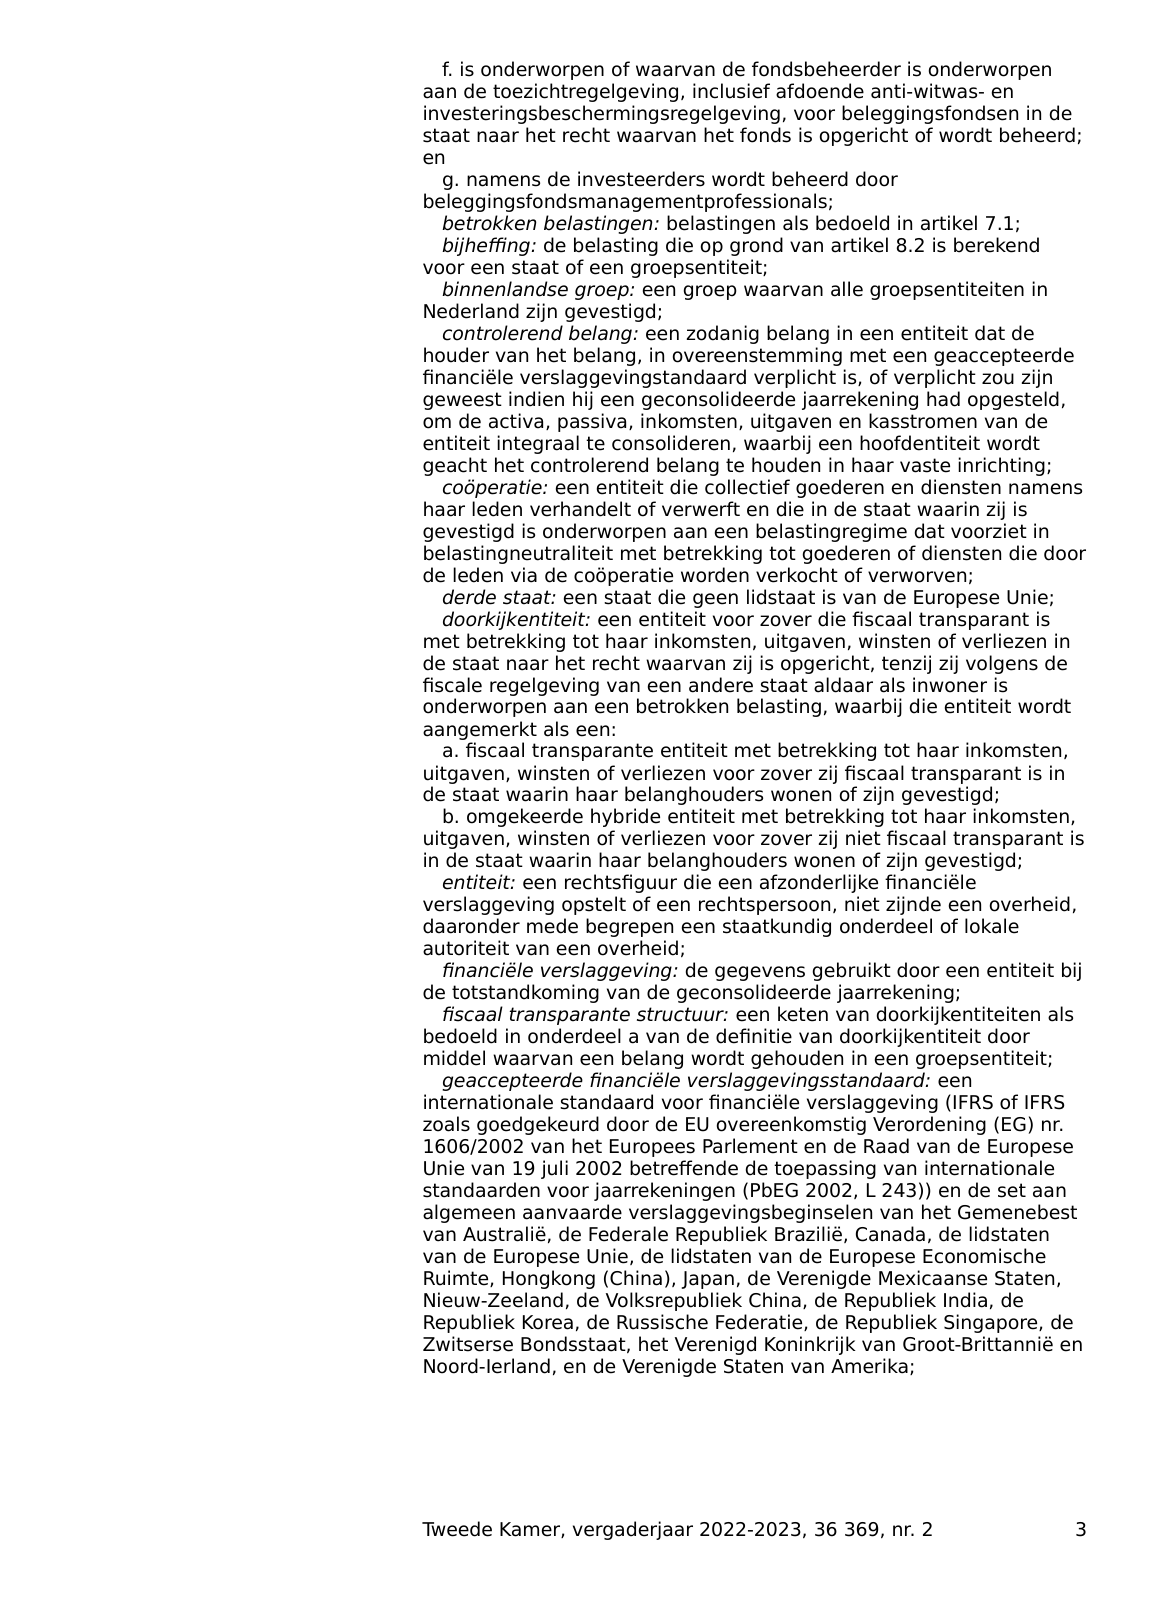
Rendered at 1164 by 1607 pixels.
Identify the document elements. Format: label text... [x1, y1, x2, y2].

text g. namens de investeerders wordt beheerd door beleggingsfondsmanagementprofessionals; [422, 169, 1087, 213]
text financiële verslaggeving: de gegevens gebruikt door een entiteit bij de totstandkoming van de geconsolideerde jaarrekening; [422, 960, 1087, 1004]
text a. fiscaal transparante entiteit met betrekking tot haar inkomsten, uitgaven, winsten of verliezen voor zover zij fiscaal transparant is in de staat waarin haar belanghouders wonen of zijn gevestigd; [422, 740, 1087, 806]
text betrokken belastingen: belastingen als bedoeld in artikel 7.1; [422, 213, 1087, 235]
text derde staat: een staat die geen lidstaat is van de Europese Unie; [422, 587, 1087, 608]
text bijheffing: de belasting die op grond van artikel 8.2 is berekend voor een staat of een groepsentiteit; [422, 235, 1087, 279]
text doorkijkentiteit: een entiteit voor zover die fiscaal transparant is met betrekking tot haar inkomsten, uitgaven, winsten of verliezen in de staat naar het recht waarvan zij is opgericht, tenzij zij volgens de fiscale regelgeving van een andere staat aldaar als inwoner is onderworpen aan een betrokken belasting, waarbij die entiteit wordt aangemerkt als een: [422, 608, 1087, 740]
text f. is onderworpen of waarvan de fondsbeheerder is onderworpen aan de toezichtregelgeving, inclusief afdoende anti-witwas- en investeringsbeschermingsregelgeving, voor beleggingsfondsen in de staat naar het recht waarvan het fonds is opgericht of wordt beheerd; en [422, 59, 1087, 169]
text entiteit: een rechtsfiguur die een afzonderlijke financiële verslaggeving opstelt of een rechtspersoon, niet zijnde een overheid, daaronder mede begrepen een staatkundig onderdeel of lokale autoriteit van een overheid; [422, 872, 1087, 960]
text coöperatie: een entiteit die collectief goederen en diensten namens haar leden verhandelt of verwerft en die in de staat waarin zij is gevestigd is onderworpen aan een belastingregime dat voorziet in belastingneutraliteit met betrekking tot goederen of diensten die door de leden via de coöperatie worden verkocht of verworven; [422, 477, 1087, 587]
text controlerend belang: een zodanig belang in een entiteit dat de houder van het belang, in overeenstemming met een geaccepteerde financiële verslaggevingstandaard verplicht is, of verplicht zou zijn geweest indien hij een geconsolideerde jaarrekening had opgesteld, om de activa, passiva, inkomsten, uitgaven en kasstromen van de entiteit integraal te consolideren, waarbij een hoofdentiteit wordt geacht het controlerend belang te houden in haar vaste inrichting; [422, 323, 1087, 477]
text fiscaal transparante structuur: een keten van doorkijkentiteiten als bedoeld in onderdeel a van de definitie van doorkijkentiteit door middel waarvan een belang wordt gehouden in een groepsentiteit; [422, 1004, 1087, 1070]
text binnenlandse groep: een groep waarvan alle groepsentiteiten in Nederland zijn gevestigd; [422, 279, 1087, 323]
text geaccepteerde financiële verslaggevingsstandaard: een internationale standaard voor financiële verslaggeving (IFRS of IFRS zoals goedgekeurd door de EU overeenkomstig Verordening (EG) nr. 1606/2002 van het Europees Parlement en de Raad van de Europese Unie van 19 juli 2002 betreffende de toepassing van internationale standaarden voor jaarrekeningen (PbEG 2002, L 243)) en de set aan algemeen aanvaarde verslaggevingsbeginselen van het Gemenebest van Australië, de Federale Republiek Brazilië, Canada, de lidstaten van de Europese Unie, de lidstaten van de Europese Economische Ruimte, Hongkong (China), Japan, de Verenigde Mexicaanse Staten, Nieuw-Zeeland, de Volksrepubliek China, de Republiek India, de Republiek Korea, de Russische Federatie, de Republiek Singapore, de Zwitserse Bondsstaat, het Verenigd Koninkrijk van Groot-Brittannië en Noord-Ierland, en de Verenigde Staten van Amerika; [422, 1070, 1087, 1378]
text b. omgekeerde hybride entiteit met betrekking tot haar inkomsten, uitgaven, winsten of verliezen voor zover zij niet fiscaal transparant is in de staat waarin haar belanghouders wonen of zijn gevestigd; [422, 806, 1087, 872]
